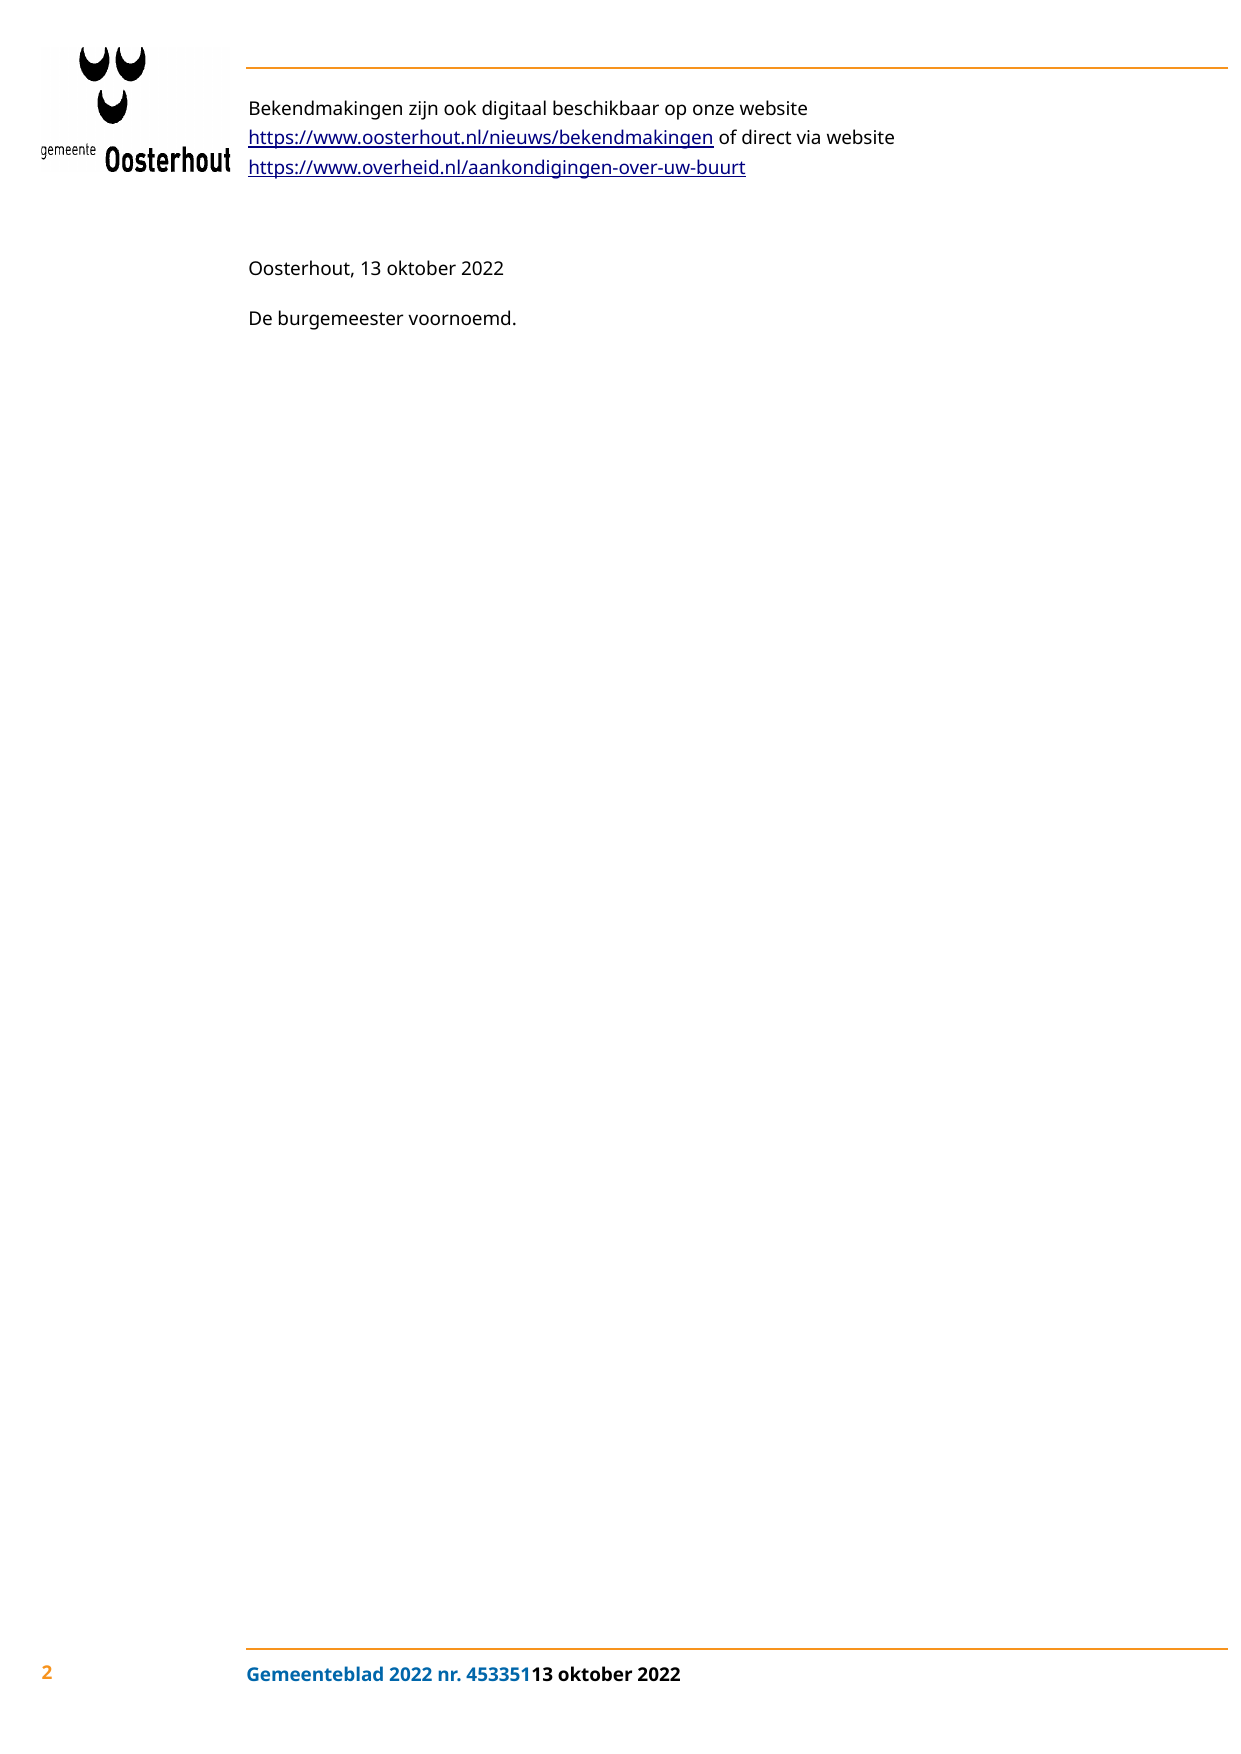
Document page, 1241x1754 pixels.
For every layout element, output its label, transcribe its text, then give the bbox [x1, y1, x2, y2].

text Oosterhout, 13 oktober 2022 [248, 255, 1152, 281]
picture [41, 47, 231, 172]
text De burgemeester voornoemd. [248, 305, 1152, 331]
text Bekendmakingen zijn ook digitaal beschikbaar op onze website https://www.oosterhout.nl/nieuws/bekendmakingen of direct via website https://www.overheid.nl/aankondigingen-over-uw-buurt [248, 95, 1152, 180]
